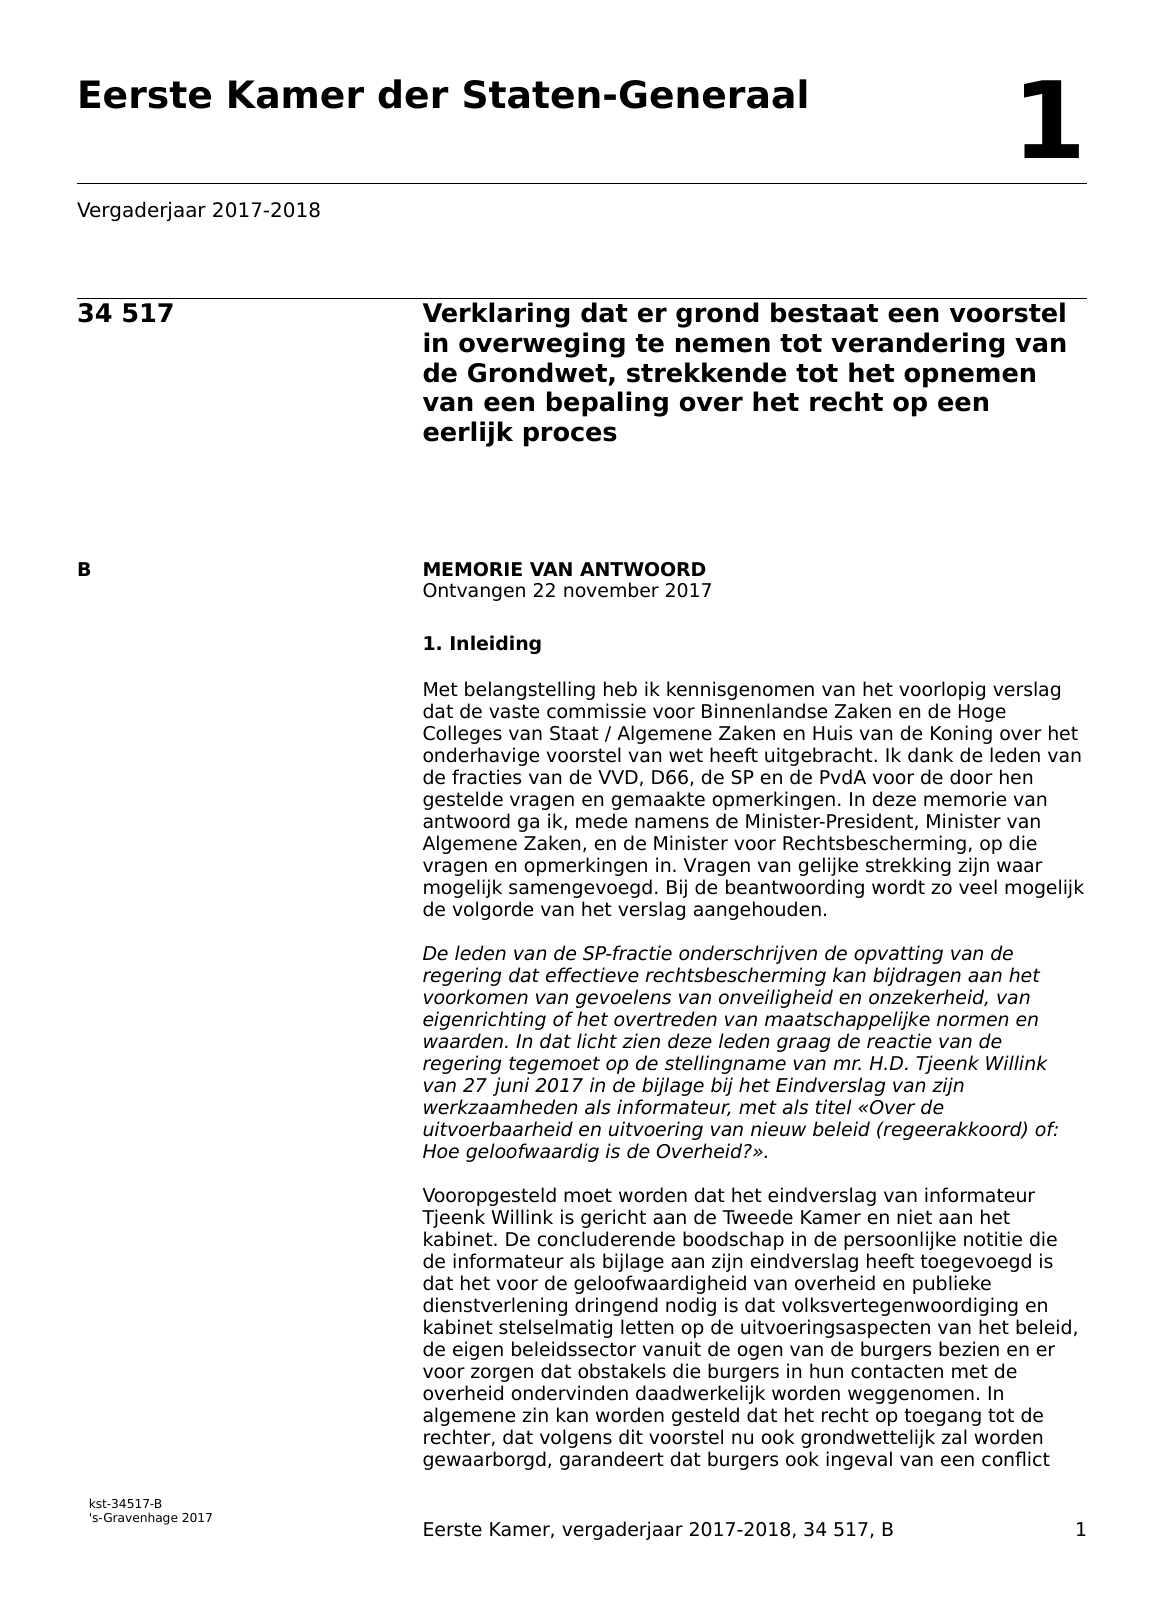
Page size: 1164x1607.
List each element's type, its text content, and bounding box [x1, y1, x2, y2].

table_cell Vergaderjaar 2017-2018 [77, 184, 1087, 298]
text kst-34517-B [88, 1497, 323, 1511]
subtitle 34 517 Verklaring dat er grond bestaat een voorstel in overweging te nemen tot verandering van de Grondwet, strekkende tot het opnemen van een bepaling over het recht op een eerlijk proces [77, 299, 1087, 447]
table_header Eerste Kamer der Staten-Generaal [77, 59, 886, 183]
subtitle 1. Inleiding [422, 632, 1087, 654]
table_header 1 [886, 59, 1087, 183]
text 's-Gravenhage 2017 [88, 1511, 323, 1525]
text De leden van de SP-fractie onderschrijven de opvatting van de regering dat effectieve rechtsbescherming kan bijdragen aan het voorkomen van gevoelens van onveiligheid en onzekerheid, van eigenrichting of het overtreden van maatschappelijke normen en waarden. In dat licht zien deze leden graag de reactie van de regering tegemoet op de stellingname van mr. H.D. Tjeenk Willink van 27 juni 2017 in de bijlage bij het Eindverslag van zijn werkzaamheden als informateur, met als titel «Over de uitvoerbaarheid en uitvoering van nieuw beleid (regeerakkoord) of: Hoe geloofwaardig is de Overheid?». [422, 943, 1087, 1163]
text Met belangstelling heb ik kennisgenomen van het voorlopig verslag dat de vaste commissie voor Binnenlandse Zaken en de Hoge Colleges van Staat / Algemene Zaken en Huis van de Koning over het onderhavige voorstel van wet heeft uitgebracht. Ik dank de leden van de fracties van de VVD, D66, de SP en de PvdA voor de door hen gestelde vragen en gemaakte opmerkingen. In deze memorie van antwoord ga ik, mede namens de Minister-President, Minister van Algemene Zaken, en de Minister voor Rechtsbescherming, op die vragen en opmerkingen in. Vragen van gelijke strekking zijn waar mogelijk samengevoegd. Bij de beantwoording wordt zo veel mogelijk de volgorde van het verslag aangehouden. [422, 679, 1087, 921]
subtitle B MEMORIE VAN ANTWOORD [77, 558, 1087, 580]
text Ontvangen 22 november 2017 [422, 580, 1087, 602]
text Vooropgesteld moet worden dat het eindverslag van informateur Tjeenk Willink is gericht aan de Tweede Kamer en niet aan het kabinet. De concluderende boodschap in de persoonlijke notitie die de informateur als bijlage aan zijn eindverslag heeft toegevoegd is dat het voor de geloofwaardigheid van overheid en publieke dienstverlening dringend nodig is dat volksvertegenwoordiging en kabinet stelselmatig letten op de uitvoeringsaspecten van het beleid, de eigen beleidssector vanuit de ogen van de burgers bezien en er voor zorgen dat obstakels die burgers in hun contacten met de overheid ondervinden daadwerkelijk worden weggenomen. In algemene zin kan worden gesteld dat het recht op toegang tot de rechter, dat volgens dit voorstel nu ook grondwettelijk zal worden gewaarborgd, garandeert dat burgers ook ingeval van een conflict [422, 1185, 1087, 1471]
